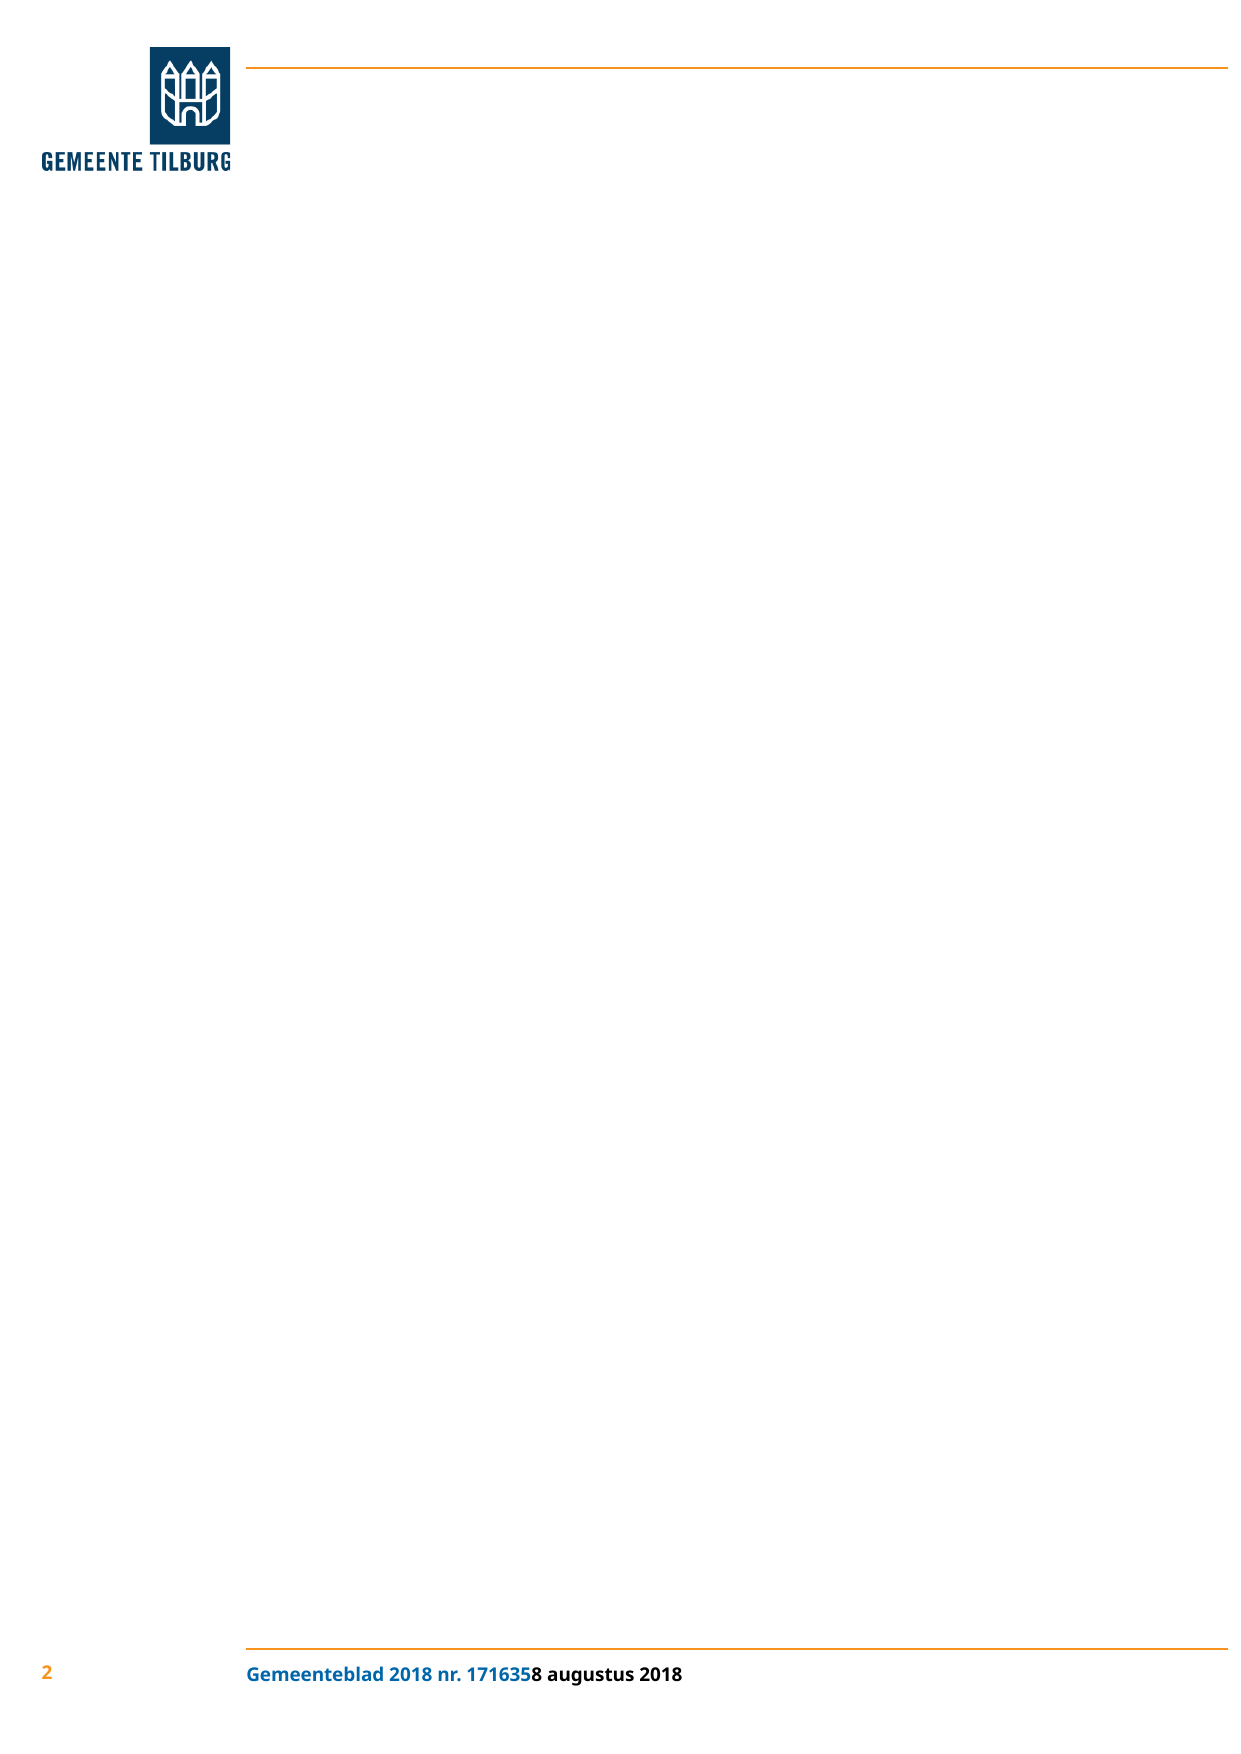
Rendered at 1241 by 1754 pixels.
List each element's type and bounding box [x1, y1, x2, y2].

picture [41, 47, 231, 172]
